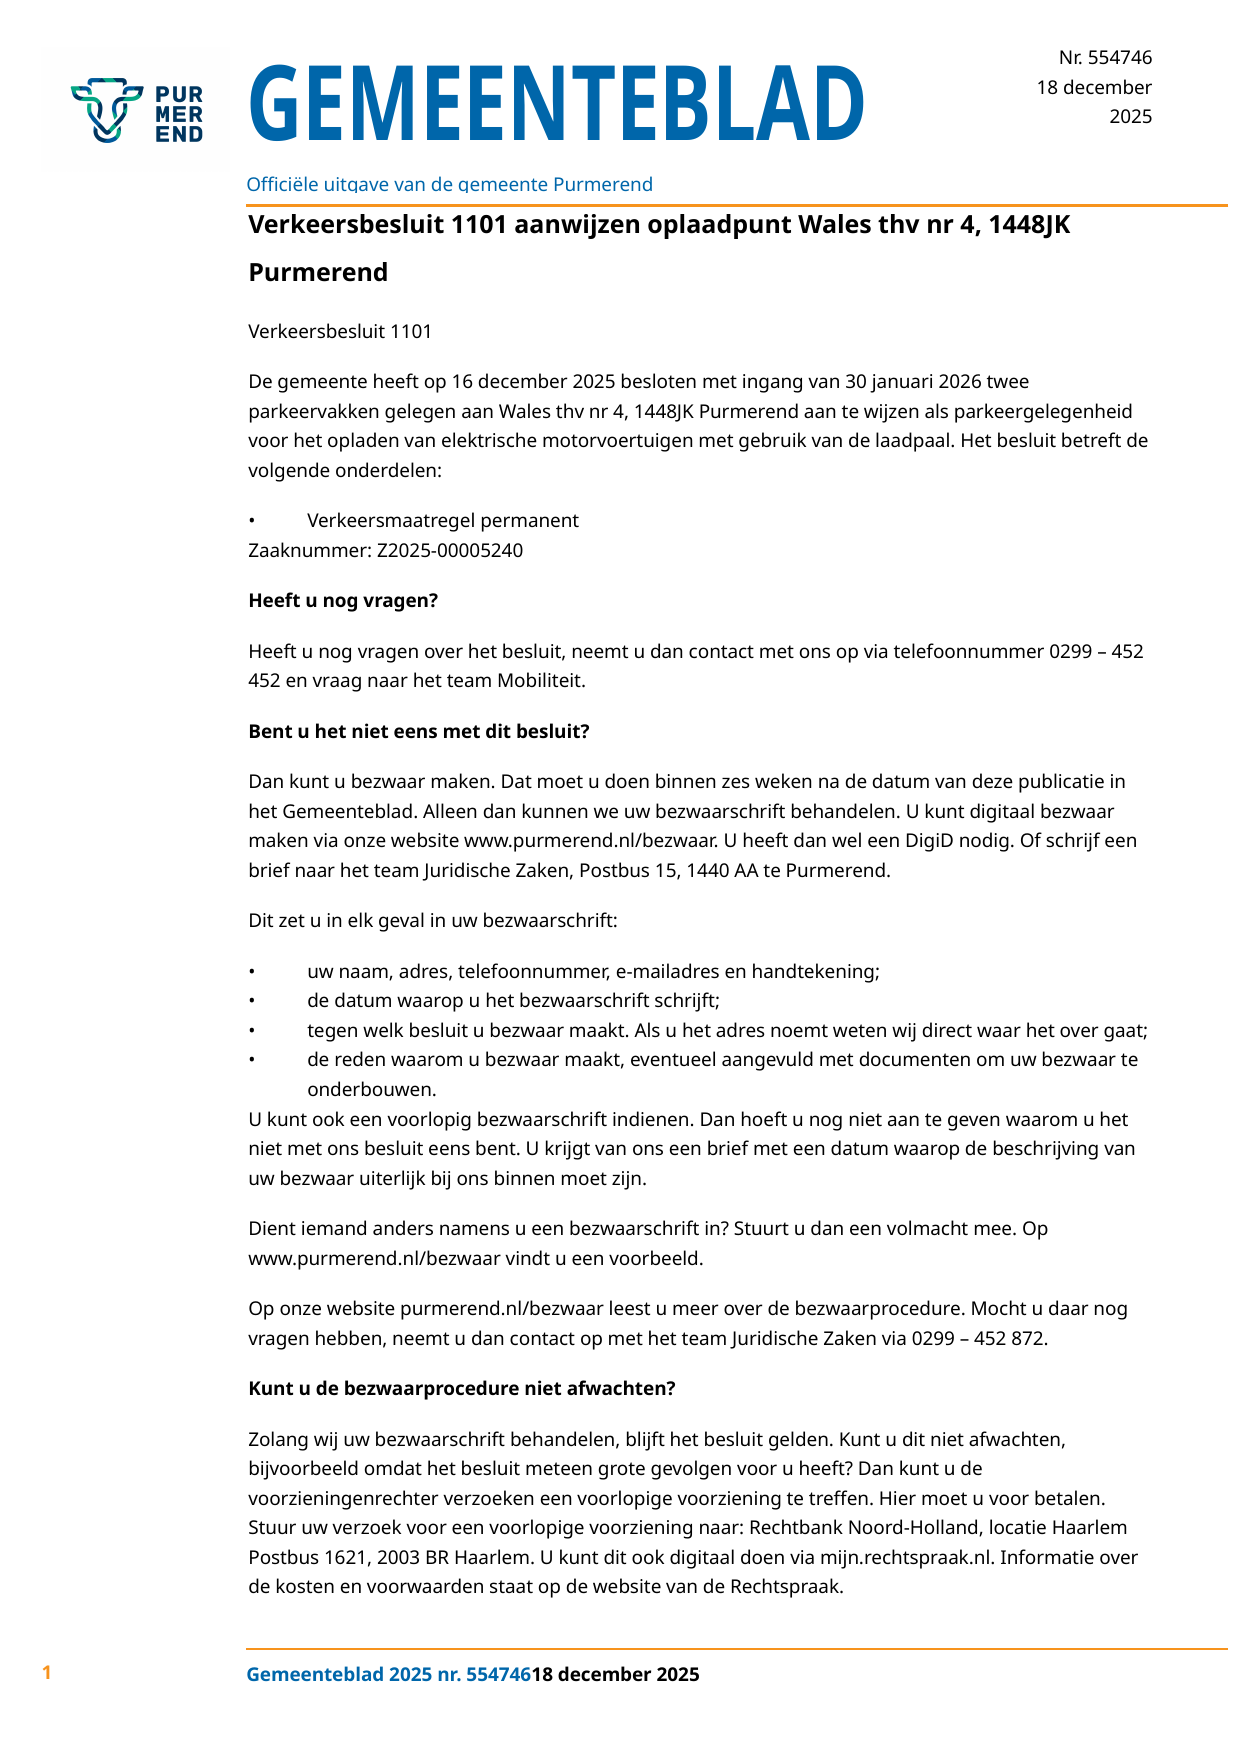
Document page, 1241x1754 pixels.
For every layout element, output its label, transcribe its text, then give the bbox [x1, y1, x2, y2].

list uw naam, adres, telefoonnummer, e-mailadres en handtekening; [248, 958, 1152, 984]
list de datum waarop u het bezwaarschrift schrijft; [248, 987, 1152, 1013]
text Dient iemand anders namens u een bezwaarschrift in? Stuurt u dan een volmacht mee. Op www.purmerend.nl/bezwaar vindt u een voorbeeld. [248, 1215, 1152, 1271]
text Verkeersbesluit 1101 [248, 318, 1152, 344]
list tegen welk besluit u bezwaar maakt. Als u het adres noemt weten wij direct waar het over gaat; [248, 1017, 1152, 1043]
text U kunt ook een voorlopig bezwaarschrift indienen. Dan hoeft u nog niet aan te geven waarom u het niet met ons besluit eens bent. U krijgt van ons een brief met een datum waarop de beschrijving van uw bezwaar uiterlijk bij ons binnen moet zijn. [248, 1106, 1152, 1191]
picture [41, 47, 231, 172]
text Heeft u nog vragen over het besluit, neemt u dan contact met ons op via telefoonnummer 0299 – 452 452 en vraag naar het team Mobiliteit. [248, 638, 1152, 693]
text Op onze website purmerend.nl/bezwaar leest u meer over de bezwaarprocedure. Mocht u daar nog vragen hebben, neemt u dan contact op met het team Juridische Zaken via 0299 – 452 872. [248, 1295, 1152, 1351]
list Verkeersmaatregel permanent [248, 507, 1152, 533]
text Heeft u nog vragen? [248, 587, 1152, 613]
text Kunt u de bezwaarprocedure niet afwachten? [248, 1375, 1152, 1401]
text Zolang wij uw bezwaarschrift behandelen, blijft het besluit gelden. Kunt u dit niet afwachten, bijvoorbeeld omdat het besluit meteen grote gevolgen voor u heeft? Dan kunt u de voorzieningenrechter verzoeken een voorlopige voorziening te treffen. Hier moet u voor betalen. Stuur uw verzoek voor een voorlopige voorziening naar: Rechtbank Noord-Holland, locatie Haarlem Postbus 1621, 2003 BR Haarlem. U kunt dit ook digitaal doen via mijn.rechtspraak.nl. Informatie over de kosten en voorwaarden staat op de website van de Rechtspraak. [248, 1426, 1152, 1599]
text Bent u het niet eens met dit besluit? [248, 718, 1152, 744]
text Verkeersbesluit 1101 aanwijzen oplaadpunt Wales thv nr 4, 1448JK Purmerend [248, 207, 1152, 288]
list de reden waarom u bezwaar maakt, eventueel aangevuld met documenten om uw bezwaar te onderbouwen. [248, 1047, 1152, 1102]
text Dit zet u in elk geval in uw bezwaarschrift: [248, 907, 1152, 933]
text Zaaknummer: Z2025-00005240 [248, 537, 1152, 563]
text Dan kunt u bezwaar maken. Dat moet u doen binnen zes weken na de datum van deze publicatie in het Gemeenteblad. Alleen dan kunnen we uw bezwaarschrift behandelen. U kunt digitaal bezwaar maken via onze website www.purmerend.nl/bezwaar. U heeft dan wel een DigiD nodig. Of schrijf een brief naar het team Juridische Zaken, Postbus 15, 1440 AA te Purmerend. [248, 768, 1152, 883]
text De gemeente heeft op 16 december 2025 besloten met ingang van 30 januari 2026 twee parkeervakken gelegen aan Wales thv nr 4, 1448JK Purmerend aan te wijzen als parkeergelegenheid voor het opladen van elektrische motorvoertuigen met gebruik van de laadpaal. Het besluit betreft de volgende onderdelen: [248, 368, 1152, 483]
